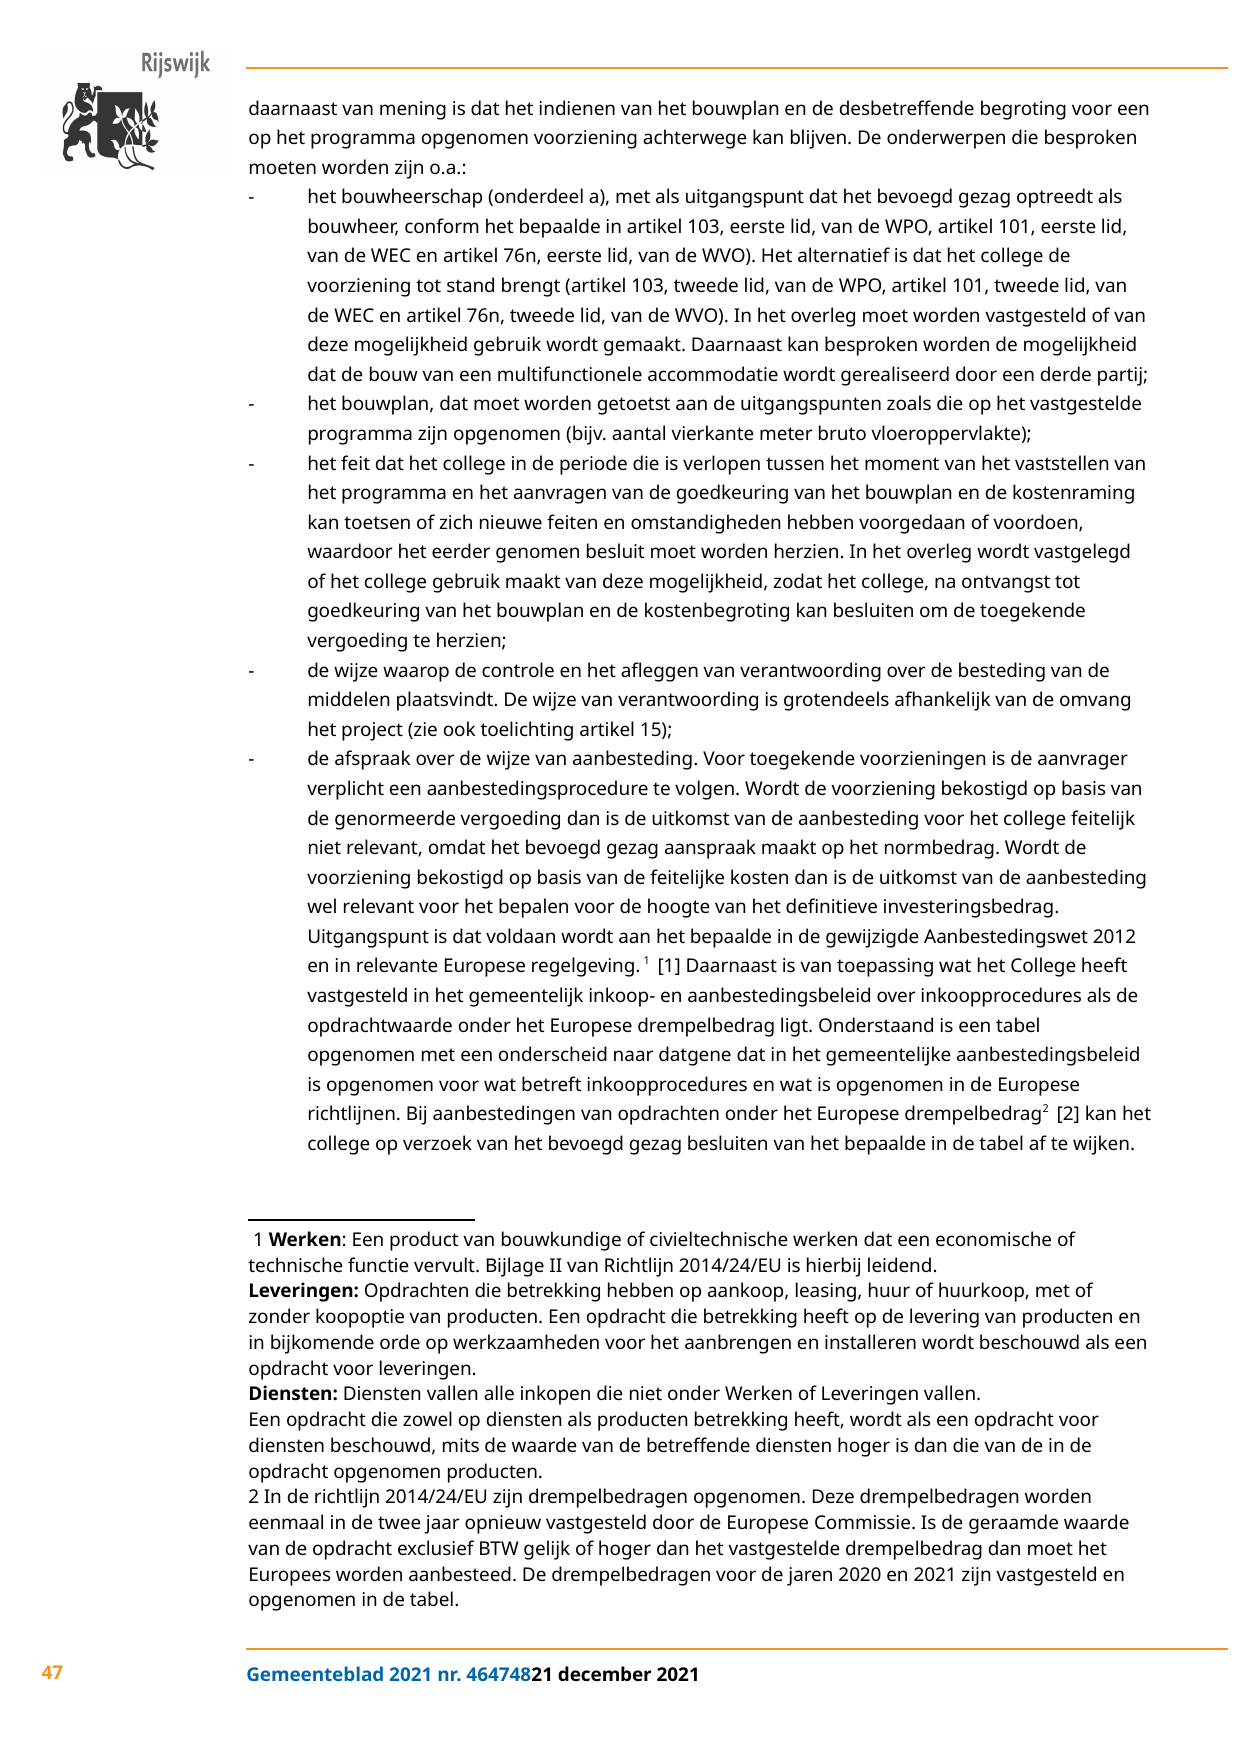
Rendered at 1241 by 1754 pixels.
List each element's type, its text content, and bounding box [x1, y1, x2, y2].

list het bouwplan, dat moet worden getoetst aan de uitgangspunten zoals die op het vastgestelde programma zijn opgenomen (bijv. aantal vierkante meter bruto vloeroppervlakte); [248, 391, 1152, 446]
list het bouwheerschap (onderdeel a), met als uitgangspunt dat het bevoegd gezag optreedt als bouwheer, conform het bepaalde in artikel 103, eerste lid, van de WPO, artikel 101, eerste lid, van de WEC en artikel 76n, eerste lid, van de WVO). Het alternatief is dat het college de voorziening tot stand brengt (artikel 103, tweede lid, van de WPO, artikel 101, tweede lid, van de WEC en artikel 76n, tweede lid, van de WVO). In het overleg moet worden vastgesteld of van deze mogelijkheid gebruik wordt gemaakt. Daarnaast kan besproken worden de mogelijkheid dat de bouw van een multifunctionele accommodatie wordt gerealiseerd door een derde partij; [248, 183, 1152, 387]
list Leveringen: Opdrachten die betrekking hebben op aankoop, leasing, huur of huurkoop, met of zonder koopoptie van producten. Een opdracht die betrekking heeft op de levering van producten en in bijkomende orde op werkzaamheden voor het aanbrengen en installeren wordt beschouwd als een opdracht voor leveringen. [248, 1278, 1152, 1381]
text daarnaast van mening is dat het indienen van het bouwplan en de desbetreffende begroting voor een op het programma opgenomen voorziening achterwege kan blijven. De onderwerpen die besproken moeten worden zijn o.a.: [248, 95, 1152, 180]
list Diensten: Diensten vallen alle inkopen die niet onder Werken of Leveringen vallen. [248, 1381, 1152, 1406]
list Een opdracht die zowel op diensten als producten betrekking heeft, wordt als een opdracht voor diensten beschouwd, mits de waarde van de betreffende diensten hoger is dan die van de in de opdracht opgenomen producten. [248, 1406, 1152, 1483]
list Werken: Een product van bouwkundige of civieltechnische werken dat een economische of technische functie vervult. Bijlage II van Richtlijn 2014/24/EU is hierbij leidend. [248, 1226, 1152, 1278]
list In de richtlijn 2014/24/EU zijn drempelbedragen opgenomen. Deze drempelbedragen worden eenmaal in de twee jaar opnieuw vastgesteld door de Europese Commissie. Is de geraamde waarde van de opdracht exclusief BTW gelijk of hoger dan het vastgestelde drempelbedrag dan moet het Europees worden aanbesteed. De drempelbedragen voor de jaren 2020 en 2021 zijn vastgesteld en opgenomen in de tabel. [248, 1483, 1152, 1612]
list het feit dat het college in de periode die is verlopen tussen het moment van het vaststellen van het programma en het aanvragen van de goedkeuring van het bouwplan en de kostenraming kan toetsen of zich nieuwe feiten en omstandigheden hebben voorgedaan of voordoen, waardoor het eerder genomen besluit moet worden herzien. In het overleg wordt vastgelegd of het college gebruik maakt van deze mogelijkheid, zodat het college, na ontvangst tot goedkeuring van het bouwplan en de kostenbegroting kan besluiten om de toegekende vergoeding te herzien; [248, 450, 1152, 653]
list de wijze waarop de controle en het afleggen van verantwoording over de besteding van de middelen plaatsvindt. De wijze van verantwoording is grotendeels afhankelijk van de omvang het project (zie ook toelichting artikel 15); [248, 657, 1152, 742]
list de afspraak over de wijze van aanbesteding. Voor toegekende voorzieningen is de aanvrager verplicht een aanbestedingsprocedure te volgen. Wordt de voorziening bekostigd op basis van de genormeerde vergoeding dan is de uitkomst van de aanbesteding voor het college feitelijk niet relevant, omdat het bevoegd gezag aanspraak maakt op het normbedrag. Wordt de voorziening bekostigd op basis van de feitelijke kosten dan is de uitkomst van de aanbesteding wel relevant voor het bepalen voor de hoogte van het definitieve investeringsbedrag. Uitgangspunt is dat voldaan wordt aan het bepaalde in de gewijzigde Aanbestedingswet 2012 en in relevante Europese regelgeving. [1] Daarnaast is van toepassing wat het College heeft vastgesteld in het gemeentelijk inkoop- en aanbestedingsbeleid over inkoopprocedures als de opdrachtwaarde onder het Europese drempelbedrag ligt. Onderstaand is een tabel opgenomen met een onderscheid naar datgene dat in het gemeentelijke aanbestedingsbeleid is opgenomen voor wat betreft inkoopprocedures en wat is opgenomen in de Europese richtlijnen. Bij aanbestedingen van opdrachten onder het Europese drempelbedrag [2] kan het college op verzoek van het bevoegd gezag besluiten van het bepaalde in de tabel af te wijken. [248, 746, 1152, 1156]
picture [41, 47, 231, 172]
